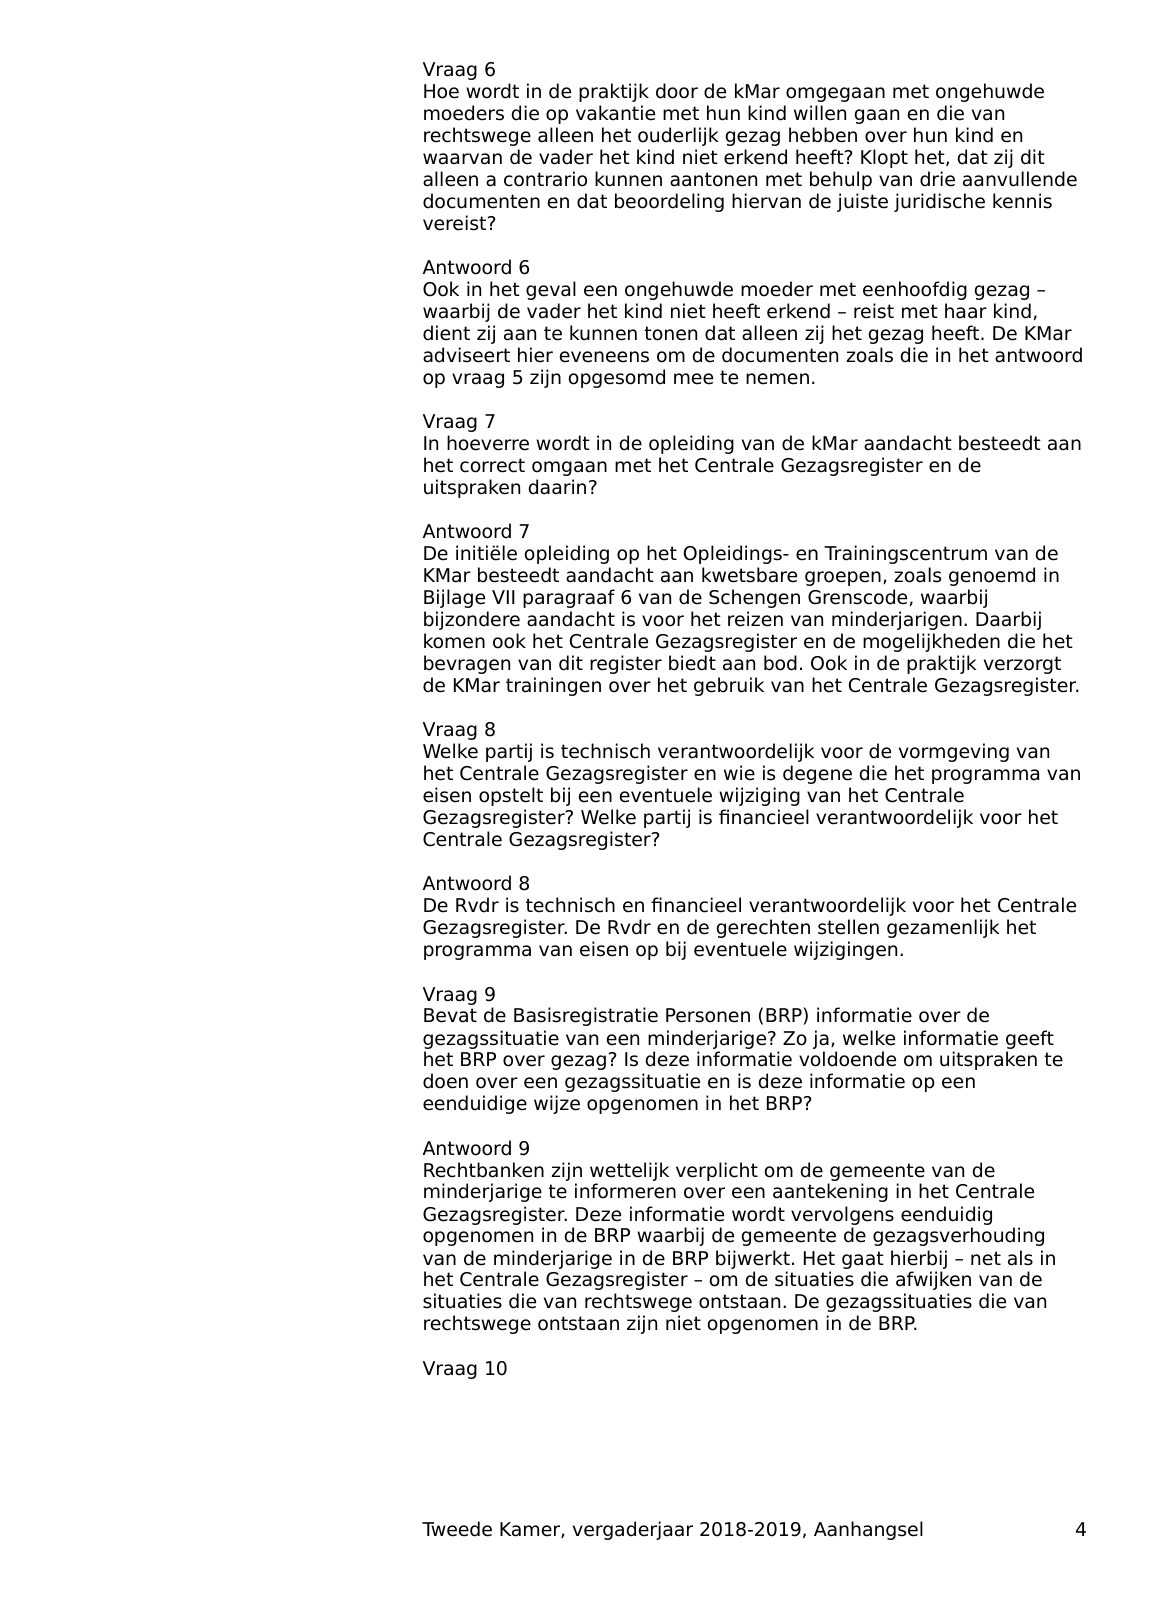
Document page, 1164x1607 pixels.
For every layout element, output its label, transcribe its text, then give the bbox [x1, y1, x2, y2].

text Vraag 8 [422, 719, 1087, 741]
text Hoe wordt in de praktijk door de kMar omgegaan met ongehuwde moeders die op vakantie met hun kind willen gaan en die van rechtswege alleen het ouderlijk gezag hebben over hun kind en waarvan de vader het kind niet erkend heeft? Klopt het, dat zij dit alleen a contrario kunnen aantonen met behulp van drie aanvullende documenten en dat beoordeling hiervan de juiste juridische kennis vereist? [422, 81, 1087, 235]
text Ook in het geval een ongehuwde moeder met eenhoofdig gezag – waarbij de vader het kind niet heeft erkend – reist met haar kind, dient zij aan te kunnen tonen dat alleen zij het gezag heeft. De KMar adviseert hier eveneens om de documenten zoals die in het antwoord op vraag 5 zijn opgesomd mee te nemen. [422, 279, 1087, 389]
text De Rvdr is technisch en financieel verantwoordelijk voor het Centrale Gezagsregister. De Rvdr en de gerechten stellen gezamenlijk het programma van eisen op bij eventuele wijzigingen. [422, 895, 1087, 961]
text De initiële opleiding op het Opleidings- en Trainingscentrum van de KMar besteedt aandacht aan kwetsbare groepen, zoals genoemd in Bijlage VII paragraaf 6 van de Schengen Grenscode, waarbij bijzondere aandacht is voor het reizen van minderjarigen. Daarbij komen ook het Centrale Gezagsregister en de mogelijkheden die het bevragen van dit register biedt aan bod. Ook in de praktijk verzorgt de KMar trainingen over het gebruik van het Centrale Gezagsregister. [422, 543, 1087, 697]
text Antwoord 7 [422, 521, 1087, 543]
text Welke partij is technisch verantwoordelijk voor de vormgeving van het Centrale Gezagsregister en wie is degene die het programma van eisen opstelt bij een eventuele wijziging van het Centrale Gezagsregister? Welke partij is financieel verantwoordelijk voor het Centrale Gezagsregister? [422, 741, 1087, 851]
text Vraag 9 [422, 983, 1087, 1005]
text Vraag 6 [422, 59, 1087, 81]
text Antwoord 8 [422, 873, 1087, 895]
text In hoeverre wordt in de opleiding van de kMar aandacht besteedt aan het correct omgaan met het Centrale Gezagsregister en de uitspraken daarin? [422, 433, 1087, 499]
text Vraag 10 [422, 1357, 1087, 1379]
text Antwoord 6 [422, 257, 1087, 279]
text Rechtbanken zijn wettelijk verplicht om de gemeente van de minderjarige te informeren over een aantekening in het Centrale Gezagsregister. Deze informatie wordt vervolgens eenduidig opgenomen in de BRP waarbij de gemeente de gezagsverhouding van de minderjarige in de BRP bijwerkt. Het gaat hierbij – net als in het Centrale Gezagsregister – om de situaties die afwijken van de situaties die van rechtswege ontstaan. De gezagssituaties die van rechtswege ontstaan zijn niet opgenomen in de BRP. [422, 1159, 1087, 1335]
text Bevat de Basisregistratie Personen (BRP) informatie over de gezagssituatie van een minderjarige? Zo ja, welke informatie geeft het BRP over gezag? Is deze informatie voldoende om uitspraken te doen over een gezagssituatie en is deze informatie op een eenduidige wijze opgenomen in het BRP? [422, 1005, 1087, 1115]
text Antwoord 9 [422, 1137, 1087, 1159]
text Vraag 7 [422, 411, 1087, 433]
